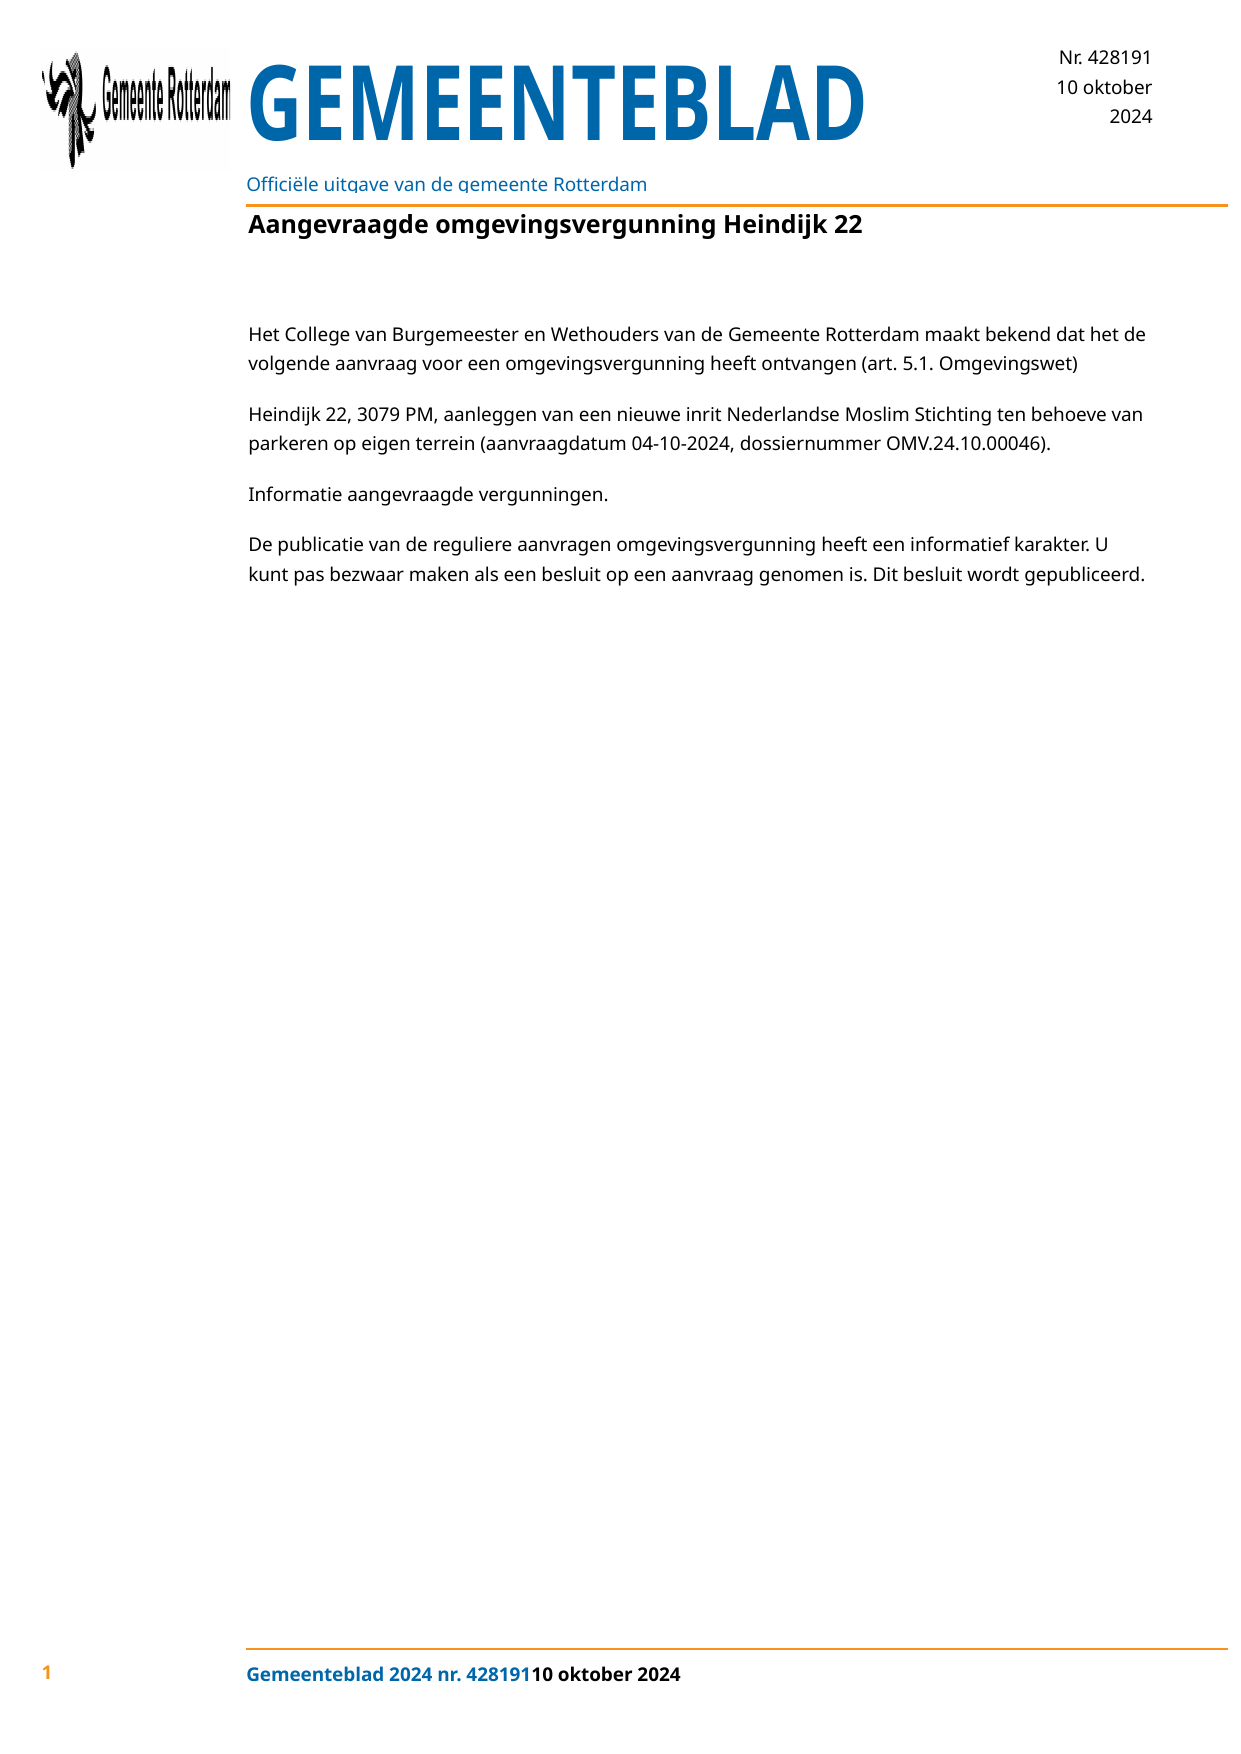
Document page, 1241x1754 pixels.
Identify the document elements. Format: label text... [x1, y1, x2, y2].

text Heindijk 22, 3079 PM, aanleggen van een nieuwe inrit Nederlandse Moslim Stichting ten behoeve van parkeren op eigen terrein (aanvraagdatum 04-10-2024, dossiernummer OMV.24.10.00046). [248, 401, 1152, 456]
text Aangevraagde omgevingsvergunning Heindijk 22 [248, 207, 1152, 241]
picture [41, 47, 231, 172]
text De publicatie van de reguliere aanvragen omgevingsvergunning heeft een informatief karakter. U kunt pas bezwaar maken als een besluit op een aanvraag genomen is. Dit besluit wordt gepubliceerd. [248, 531, 1152, 586]
text Informatie aangevraagde vergunningen. [248, 481, 1152, 506]
text Het College van Burgemeester en Wethouders van de Gemeente Rotterdam maakt bekend dat het de volgende aanvraag voor een omgevingsvergunning heeft ontvangen (art. 5.1. Omgevingswet) [248, 321, 1152, 376]
